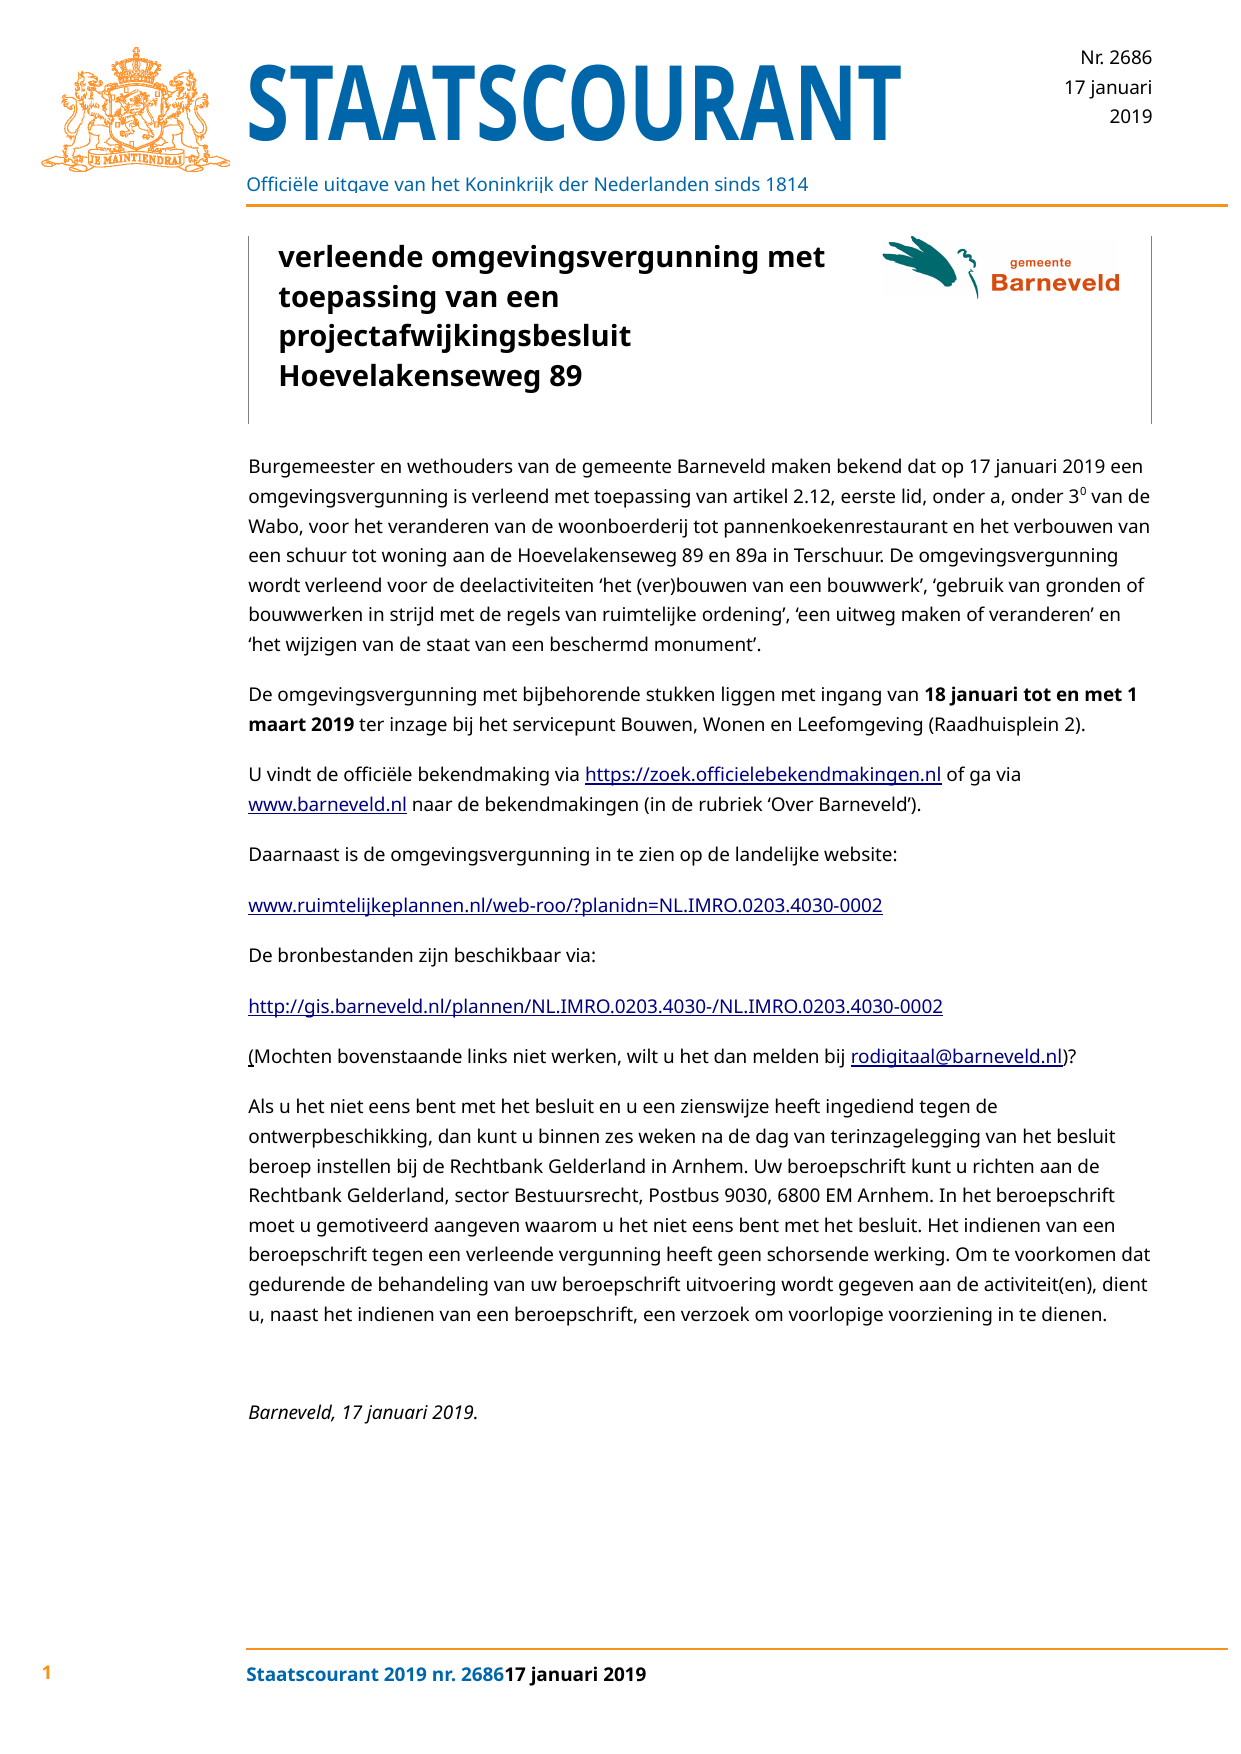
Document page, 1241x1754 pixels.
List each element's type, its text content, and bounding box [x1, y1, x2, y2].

picture [882, 236, 1119, 299]
text www.ruimtelijkeplannen.nl/web-roo/?planidn=NL.IMRO.0203.4030-0002 [248, 892, 1152, 918]
table_header [850, 236, 1151, 424]
text http://gis.barneveld.nl/plannen/NL.IMRO.0203.4030-/NL.IMRO.0203.4030-0002 [248, 993, 1152, 1018]
text Burgemeester en wethouders van de gemeente Barneveld maken bekend dat op 17 januari 2019 een omgevingsvergunning is verleend met toepassing van artikel 2.12, eerste lid, onder a, onder 30 van de Wabo, voor het veranderen van de woonboerderij tot pannenkoekenrestaurant en het verbouwen van een schuur tot woning aan de Hoevelakenseweg 89 en 89a in Terschuur. De omgevingsvergunning wordt verleend voor de deelactiviteiten ‘het (ver)bouwen van een bouwwerk’, ‘gebruik van gronden of bouwwerken in strijd met de regels van ruimtelijke ordening’, ‘een uitweg maken of veranderen’ en ‘het wijzigen van de staat van een beschermd monument’. [248, 454, 1152, 657]
text Daarnaast is de omgevingsvergunning in te zien op de landelijke website: [248, 842, 1152, 867]
text U vindt de officiële bekendmaking via https://zoek.officielebekendmakingen.nl of ga via www.barneveld.nl naar de bekendmakingen (in de rubriek ‘Over Barneveld’). [248, 762, 1152, 817]
text De bronbestanden zijn beschikbaar via: [248, 942, 1152, 968]
text Barneveld, 17 januari 2019. [248, 1399, 1152, 1425]
picture [41, 47, 231, 172]
text (Mochten bovenstaande links niet werken, wilt u het dan melden bij rodigitaal@barneveld.nl)? [248, 1043, 1152, 1069]
text De omgevingsvergunning met bijbehorende stukken liggen met ingang van 18 januari tot en met 1 maart 2019 ter inzage bij het servicepunt Bouwen, Wonen en Leefomgeving (Raadhuisplein 2). [248, 682, 1152, 737]
table_header verleende omgevingsvergunning met toepassing van een projectafwijkingsbesluit Hoevelakenseweg 89 [249, 236, 850, 424]
text Als u het niet eens bent met het besluit en u een zienswijze heeft ingediend tegen de ontwerpbeschikking, dan kunt u binnen zes weken na de dag van terinzagelegging van het besluit beroep instellen bij de Rechtbank Gelderland in Arnhem. Uw beroepschrift kunt u richten aan de Rechtbank Gelderland, sector Bestuursrecht, Postbus 9030, 6800 EM Arnhem. In het beroepschrift moet u gemotiveerd aangeven waarom u het niet eens bent met het besluit. Het indienen van een beroepschrift tegen een verleende vergunning heeft geen schorsende werking. Om te voorkomen dat gedurende de behandeling van uw beroepschrift uitvoering wordt gegeven aan de activiteit(en), dient u, naast het indienen van een beroepschrift, een verzoek om voorlopige voorziening in te dienen. [248, 1094, 1152, 1326]
